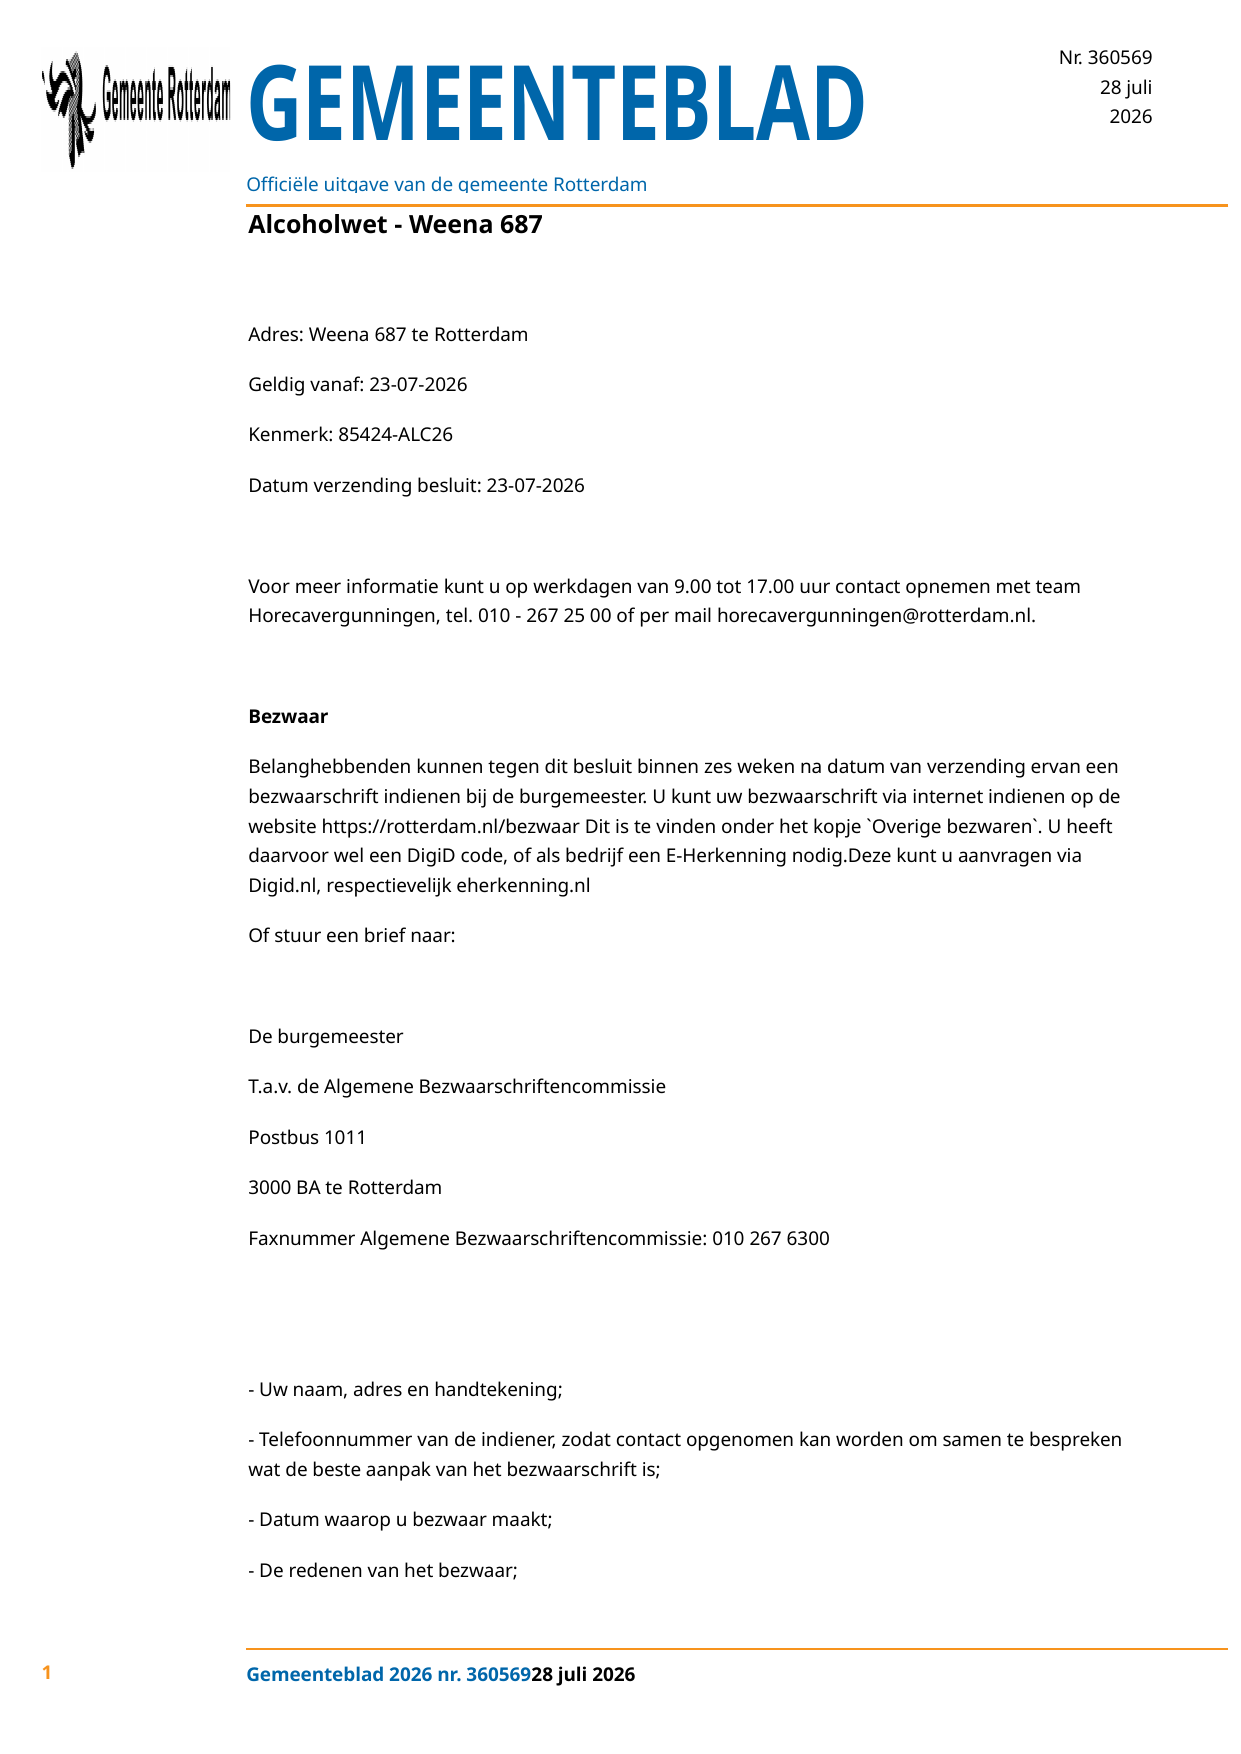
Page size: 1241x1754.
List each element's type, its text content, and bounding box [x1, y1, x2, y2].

text Faxnummer Algemene Bezwaarschriftencommissie: 010 267 6300 [248, 1225, 1152, 1251]
text - Datum waarop u bezwaar maakt; [248, 1507, 1152, 1532]
text De burgemeester [248, 1023, 1152, 1049]
text Alcoholwet - Weena 687 [248, 207, 1152, 241]
text Kenmerk: 85424-ALC26 [248, 422, 1152, 447]
text Voor meer informatie kunt u op werkdagen van 9.00 tot 17.00 uur contact opnemen met team Horecavergunningen, tel. 010 - 267 25 00 of per mail horecavergunningen@rotterdam.nl. [248, 573, 1152, 628]
text Datum verzending besluit: 23-07-2026 [248, 472, 1152, 498]
text T.a.v. de Algemene Bezwaarschriftencommissie [248, 1074, 1152, 1099]
picture [41, 47, 231, 172]
text - De redenen van het bezwaar; [248, 1557, 1152, 1583]
text Bezwaar [248, 703, 1152, 729]
text Of stuur een brief naar: [248, 922, 1152, 948]
text Adres: Weena 687 te Rotterdam [248, 321, 1152, 346]
text 3000 BA te Rotterdam [248, 1174, 1152, 1200]
text - Telefoonnummer van de indiener, zodat contact opgenomen kan worden om samen te bespreken wat de beste aanpak van het bezwaarschrift is; [248, 1427, 1152, 1482]
text - Uw naam, adres en handtekening; [248, 1376, 1152, 1402]
text Geldig vanaf: 23-07-2026 [248, 371, 1152, 397]
text Belanghebbenden kunnen tegen dit besluit binnen zes weken na datum van verzending ervan een bezwaarschrift indienen bij de burgemeester. U kunt uw bezwaarschrift via internet indienen op de website https://rotterdam.nl/bezwaar Dit is te vinden onder het kopje `Overige bezwaren`. U heeft daarvoor wel een DigiD code, of als bedrijf een E-Herkenning nodig.Deze kunt u aanvragen via Digid.nl, respectievelijk eherkenning.nl [248, 754, 1152, 898]
text Postbus 1011 [248, 1124, 1152, 1150]
